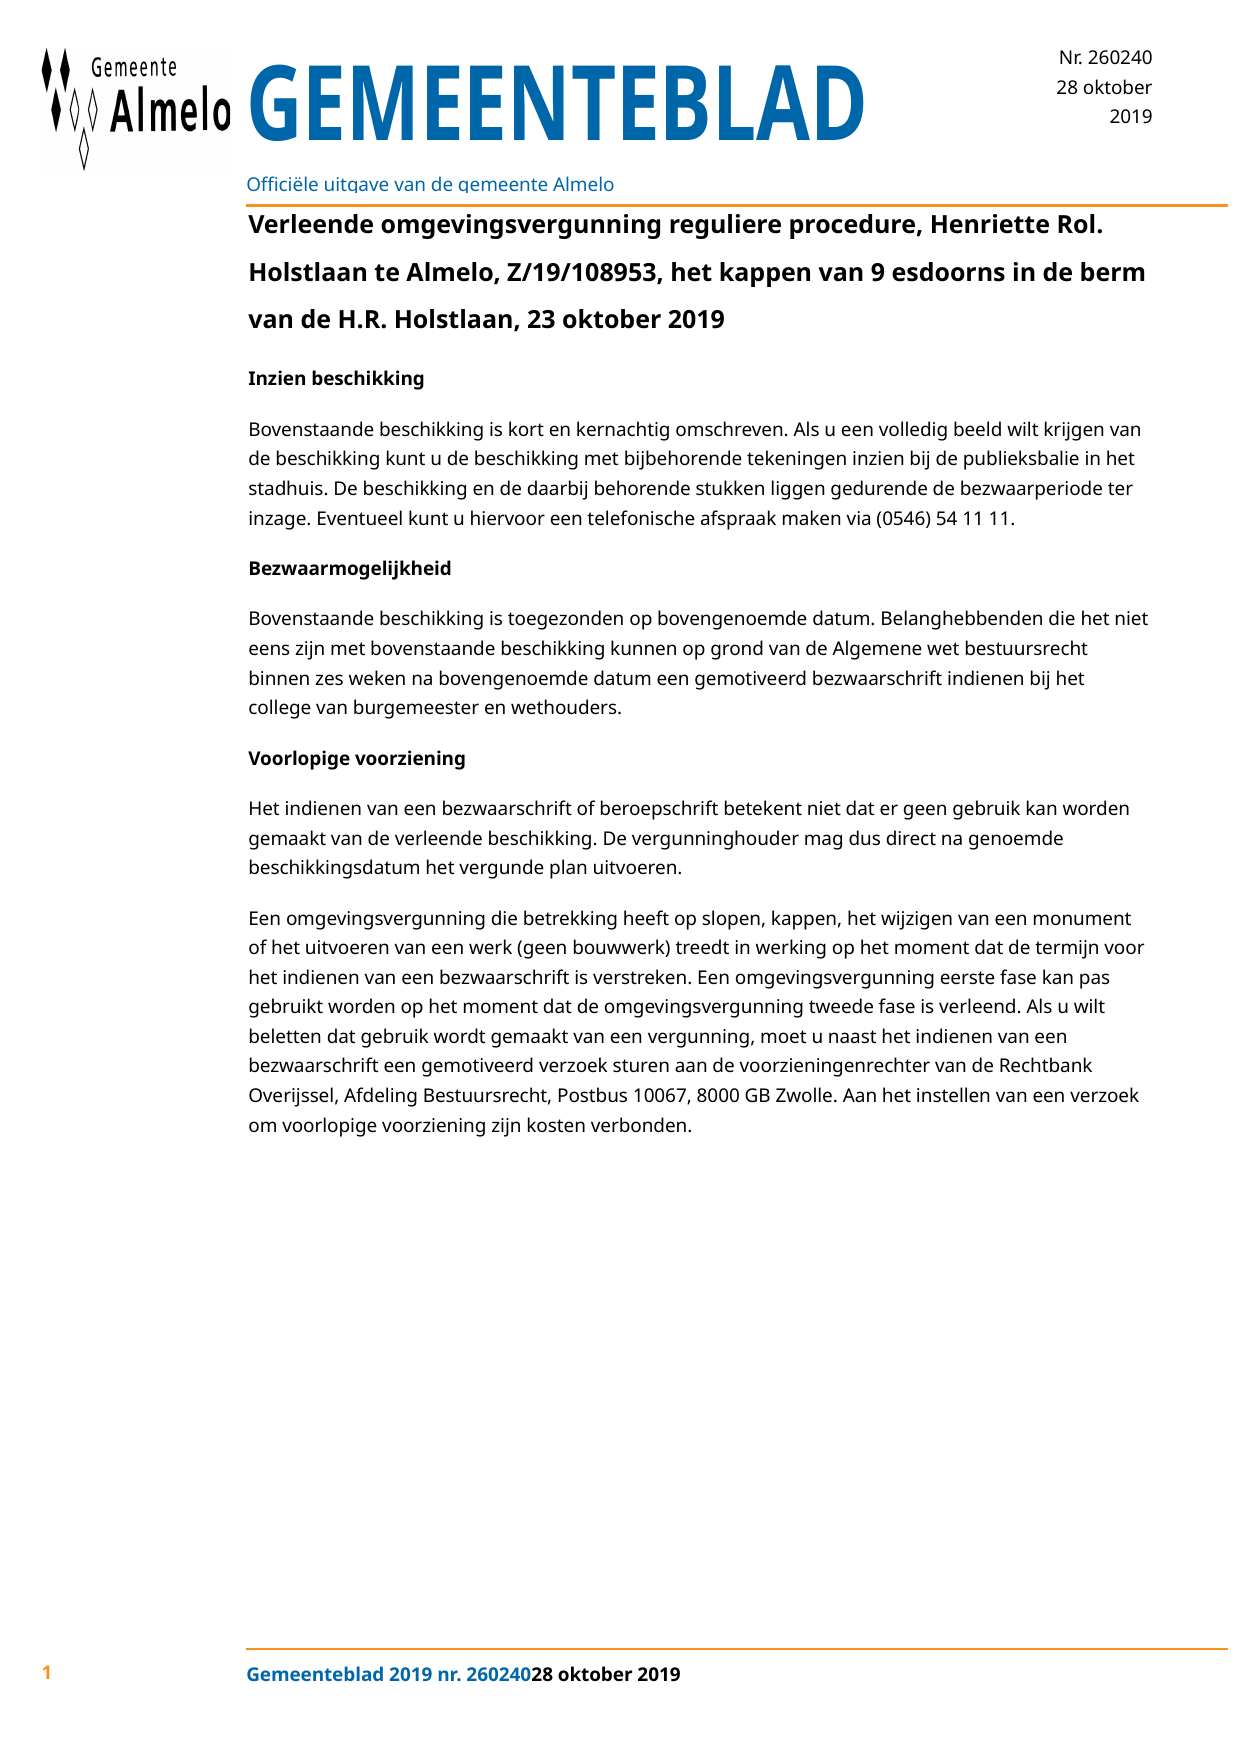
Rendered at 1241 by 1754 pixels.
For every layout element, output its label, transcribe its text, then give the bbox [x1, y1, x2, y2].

text Voorlopige voorziening [248, 745, 1152, 770]
text Inzien beschikking [248, 366, 1152, 391]
text Bovenstaande beschikking is kort en kernachtig omschreven. Als u een volledig beeld wilt krijgen van de beschikking kunt u de beschikking met bijbehorende tekeningen inzien bij de publieksbalie in het stadhuis. De beschikking en de daarbij behorende stukken liggen gedurende de bezwaarperiode ter inzage. Eventueel kunt u hiervoor een telefonische afspraak maken via (0546) 54 11 11. [248, 416, 1152, 530]
text Verleende omgevingsvergunning reguliere procedure, Henriette Rol. Holstlaan te Almelo, Z/19/108953, het kappen van 9 esdoorns in de berm van de H.R. Holstlaan, 23 oktober 2019 [248, 207, 1152, 336]
text Een omgevingsvergunning die betrekking heeft op slopen, kappen, het wijzigen van een monument of het uitvoeren van een werk (geen bouwwerk) treedt in werking op het moment dat de termijn voor het indienen van een bezwaarschrift is verstreken. Een omgevingsvergunning eerste fase kan pas gebruikt worden op het moment dat de omgevingsvergunning tweede fase is verleend. Als u wilt beletten dat gebruik wordt gemaakt van een vergunning, moet u naast het indienen van een bezwaarschrift een gemotiveerd verzoek sturen aan de voorzieningenrechter van de Rechtbank Overijssel, Afdeling Bestuursrecht, Postbus 10067, 8000 GB Zwolle. Aan het instellen van een verzoek om voorlopige voorziening zijn kosten verbonden. [248, 905, 1152, 1137]
text Bovenstaande beschikking is toegezonden op bovengenoemde datum. Belanghebbenden die het niet eens zijn met bovenstaande beschikking kunnen op grond van de Algemene wet bestuursrecht binnen zes weken na bovengenoemde datum een gemotiveerd bezwaarschrift indienen bij het college van burgemeester en wethouders. [248, 606, 1152, 720]
text Het indienen van een bezwaarschrift of beroepschrift betekent niet dat er geen gebruik kan worden gemaakt van de verleende beschikking. De vergunninghouder mag dus direct na genoemde beschikkingsdatum het vergunde plan uitvoeren. [248, 795, 1152, 880]
text Bezwaarmogelijkheid [248, 555, 1152, 581]
picture [41, 47, 231, 172]
